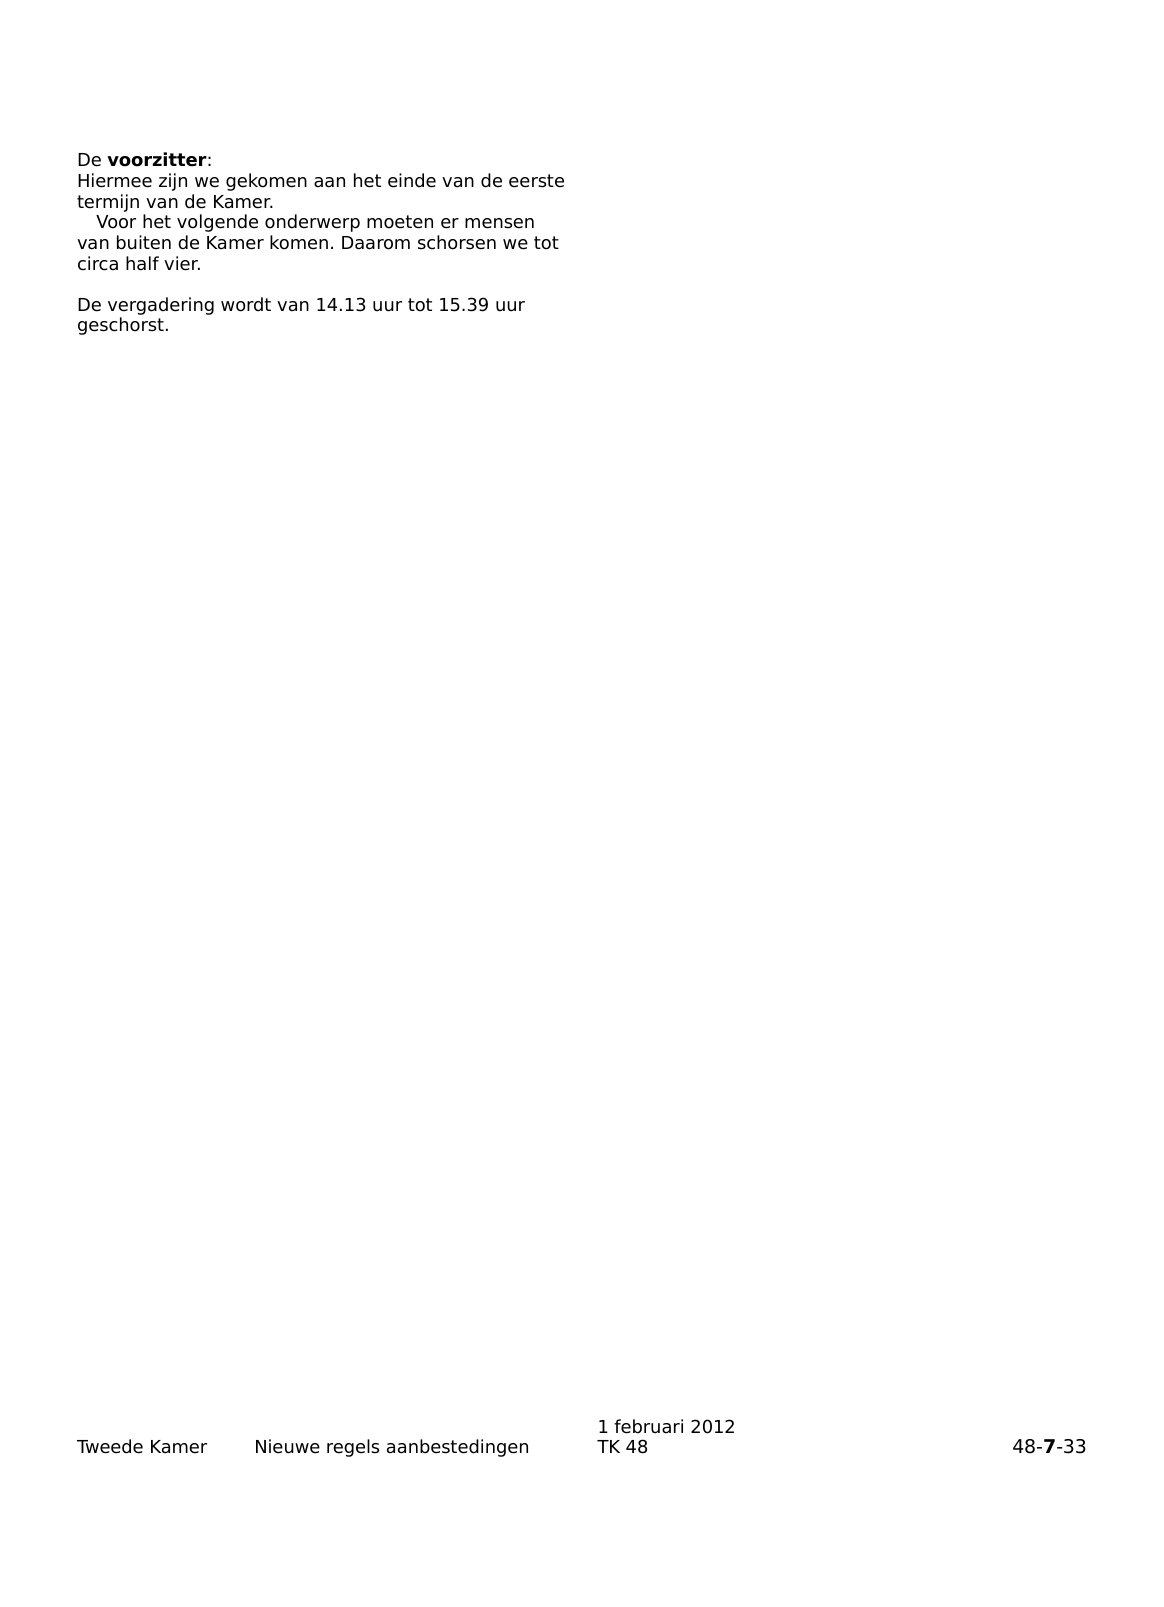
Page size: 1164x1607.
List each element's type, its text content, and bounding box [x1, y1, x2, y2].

text Voor het volgende onderwerp moeten er mensen van buiten de Kamer komen. Daarom schorsen we tot circa half vier. [77, 212, 567, 274]
text De vergadering wordt van 14.13 uur tot 15.39 uur geschorst. [77, 294, 567, 336]
text De voorzitter: [77, 150, 567, 171]
text Hiermee zijn we gekomen aan het einde van de eerste termijn van de Kamer. [77, 171, 567, 212]
